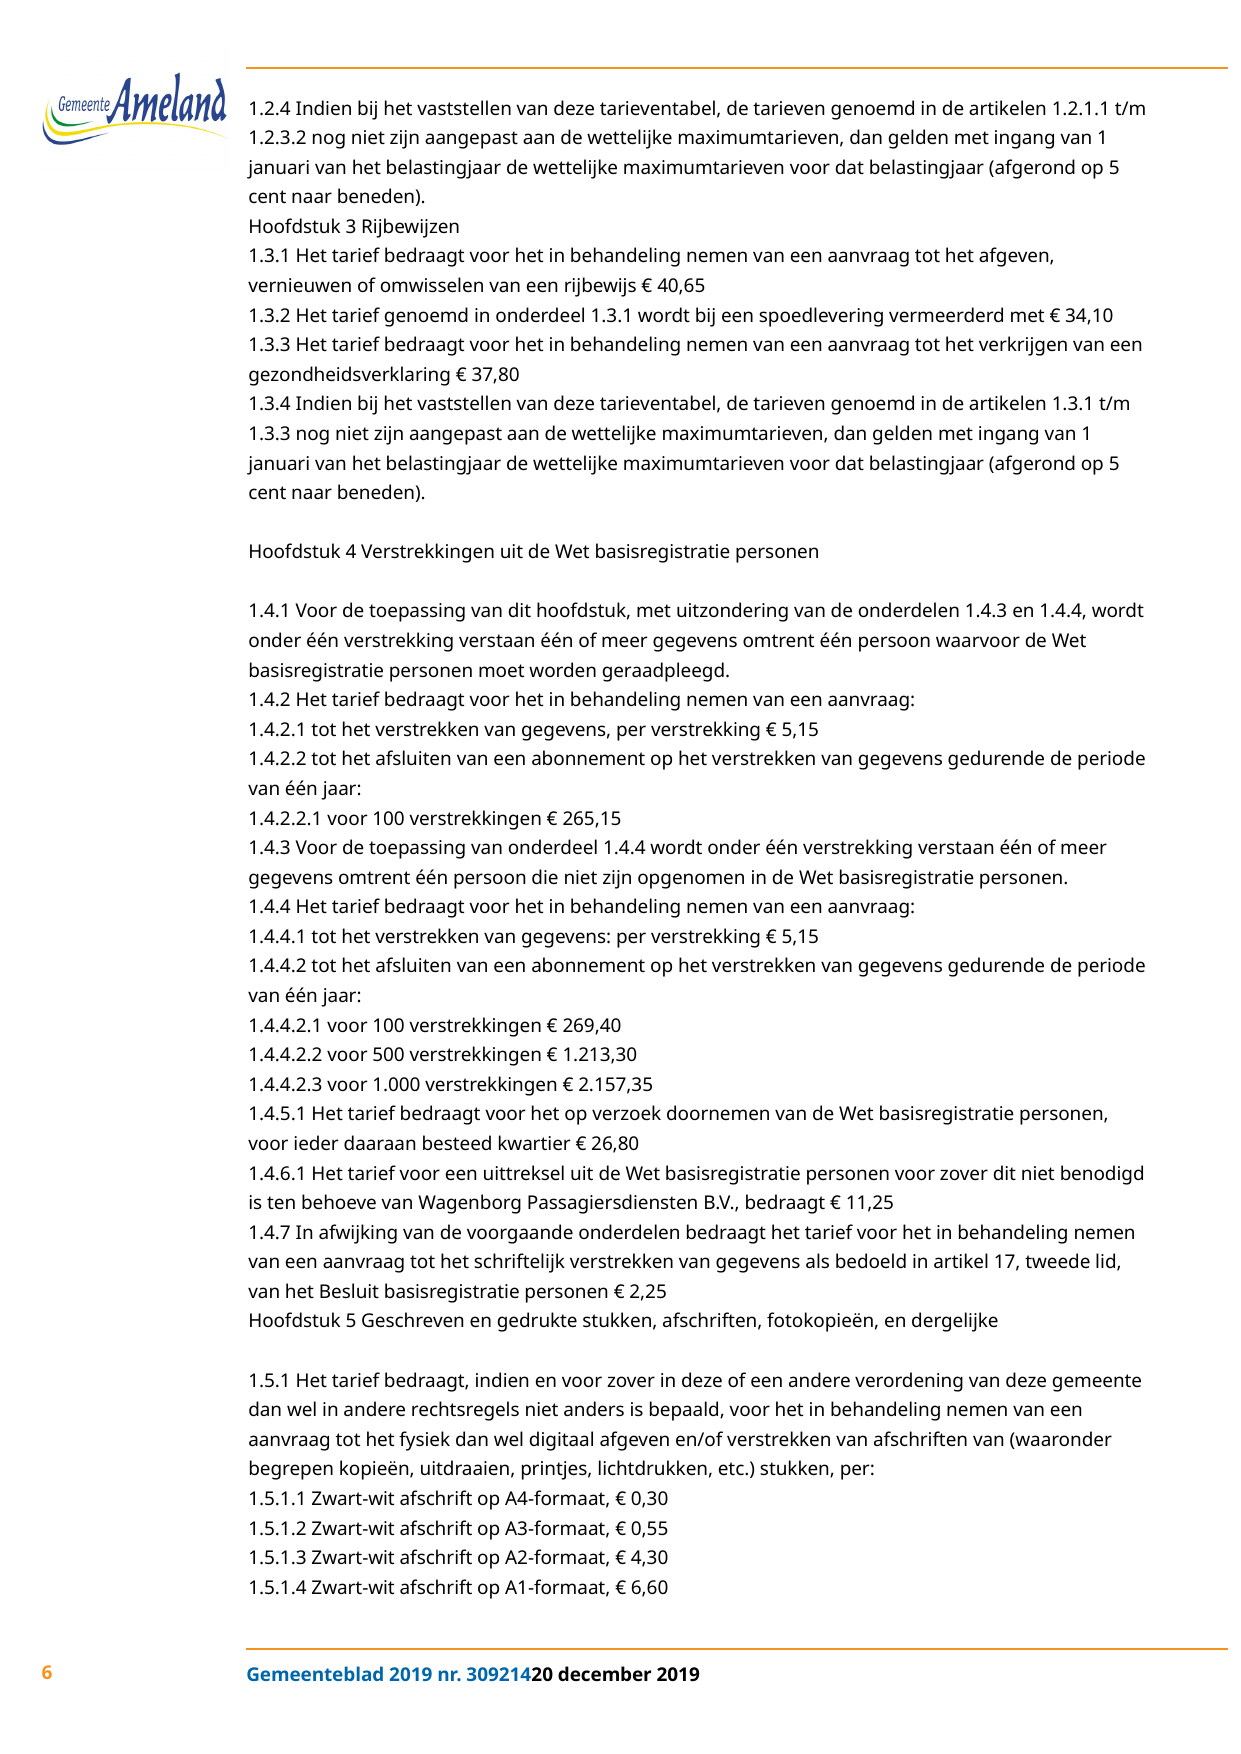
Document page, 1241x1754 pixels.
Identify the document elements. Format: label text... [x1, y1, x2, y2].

text 1.3.3 Het tarief bedraagt voor het in behandeling nemen van een aanvraag tot het verkrijgen van een gezondheidsverklaring € 37,80 [248, 331, 1152, 387]
text 1.3.2 Het tarief genoemd in onderdeel 1.3.1 wordt bij een spoedlevering vermeerderd met € 34,10 [248, 302, 1152, 328]
text 1.5.1.2 Zwart-wit afschrift op A3-formaat, € 0,55 [248, 1515, 1152, 1541]
text 1.2.4 Indien bij het vaststellen van deze tarieventabel, de tarieven genoemd in de artikelen 1.2.1.1 t/m 1.2.3.2 nog niet zijn aangepast aan de wettelijke maximumtarieven, dan gelden met ingang van 1 januari van het belastingjaar de wettelijke maximumtarieven voor dat belastingjaar (afgerond op 5 cent naar beneden). [248, 95, 1152, 209]
text 1.4.1 Voor de toepassing van dit hoofdstuk, met uitzondering van de onderdelen 1.4.3 en 1.4.4, wordt onder één verstrekking verstaan één of meer gegevens omtrent één persoon waarvoor de Wet basisregistratie personen moet worden geraadpleegd. [248, 598, 1152, 683]
text Hoofdstuk 5 Geschreven en gedrukte stukken, afschriften, fotokopieën, en dergelijke [248, 1308, 1152, 1333]
text Hoofdstuk 4 Verstrekkingen uit de Wet basisregistratie personen [248, 538, 1152, 564]
text 1.3.4 Indien bij het vaststellen van deze tarieventabel, de tarieven genoemd in de artikelen 1.3.1 t/m 1.3.3 nog niet zijn aangepast aan de wettelijke maximumtarieven, dan gelden met ingang van 1 januari van het belastingjaar de wettelijke maximumtarieven voor dat belastingjaar (afgerond op 5 cent naar beneden). [248, 391, 1152, 505]
text 1.4.6.1 Het tarief voor een uittreksel uit de Wet basisregistratie personen voor zover dit niet benodigd is ten behoeve van Wagenborg Passagiersdiensten B.V., bedraagt € 11,25 [248, 1160, 1152, 1215]
text 1.4.4.2 tot het afsluiten van een abonnement op het verstrekken van gegevens gedurende de periode van één jaar: [248, 953, 1152, 1008]
text 1.4.2.2 tot het afsluiten van een abonnement op het verstrekken van gegevens gedurende de periode van één jaar: [248, 746, 1152, 801]
text 1.4.4.2.3 voor 1.000 verstrekkingen € 2.157,35 [248, 1071, 1152, 1097]
text Hoofdstuk 3 Rijbewijzen [248, 213, 1152, 239]
text 1.3.1 Het tarief bedraagt voor het in behandeling nemen van een aanvraag tot het afgeven, vernieuwen of omwisselen van een rijbewijs € 40,65 [248, 243, 1152, 298]
text 1.5.1 Het tarief bedraagt, indien en voor zover in deze of een andere verordening van deze gemeente dan wel in andere rechtsregels niet anders is bepaald, voor het in behandeling nemen van een aanvraag tot het fysiek dan wel digitaal afgeven en/of verstrekken van afschriften van (waaronder begrepen kopieën, uitdraaien, printjes, lichtdrukken, etc.) stukken, per: [248, 1367, 1152, 1481]
text 1.4.7 In afwijking van de voorgaande onderdelen bedraagt het tarief voor het in behandeling nemen van een aanvraag tot het schriftelijk verstrekken van gegevens als bedoeld in artikel 17, tweede lid, van het Besluit basisregistratie personen € 2,25 [248, 1219, 1152, 1304]
text 1.4.4 Het tarief bedraagt voor het in behandeling nemen van een aanvraag: [248, 893, 1152, 919]
picture [41, 47, 231, 172]
text 1.4.2.1 tot het verstrekken van gegevens, per verstrekking € 5,15 [248, 716, 1152, 742]
text 1.5.1.4 Zwart-wit afschrift op A1-formaat, € 6,60 [248, 1574, 1152, 1600]
text 1.4.4.1 tot het verstrekken van gegevens: per verstrekking € 5,15 [248, 923, 1152, 949]
text 1.4.2 Het tarief bedraagt voor het in behandeling nemen van een aanvraag: [248, 686, 1152, 712]
text 1.5.1.1 Zwart-wit afschrift op A4-formaat, € 0,30 [248, 1485, 1152, 1511]
text 1.4.4.2.2 voor 500 verstrekkingen € 1.213,30 [248, 1041, 1152, 1067]
text 1.5.1.3 Zwart-wit afschrift op A2-formaat, € 4,30 [248, 1544, 1152, 1570]
text 1.4.3 Voor de toepassing van onderdeel 1.4.4 wordt onder één verstrekking verstaan één of meer gegevens omtrent één persoon die niet zijn opgenomen in de Wet basisregistratie personen. [248, 834, 1152, 890]
text 1.4.2.2.1 voor 100 verstrekkingen € 265,15 [248, 805, 1152, 831]
text 1.4.5.1 Het tarief bedraagt voor het op verzoek doornemen van de Wet basisregistratie personen, voor ieder daaraan besteed kwartier € 26,80 [248, 1101, 1152, 1156]
text 1.4.4.2.1 voor 100 verstrekkingen € 269,40 [248, 1012, 1152, 1038]
